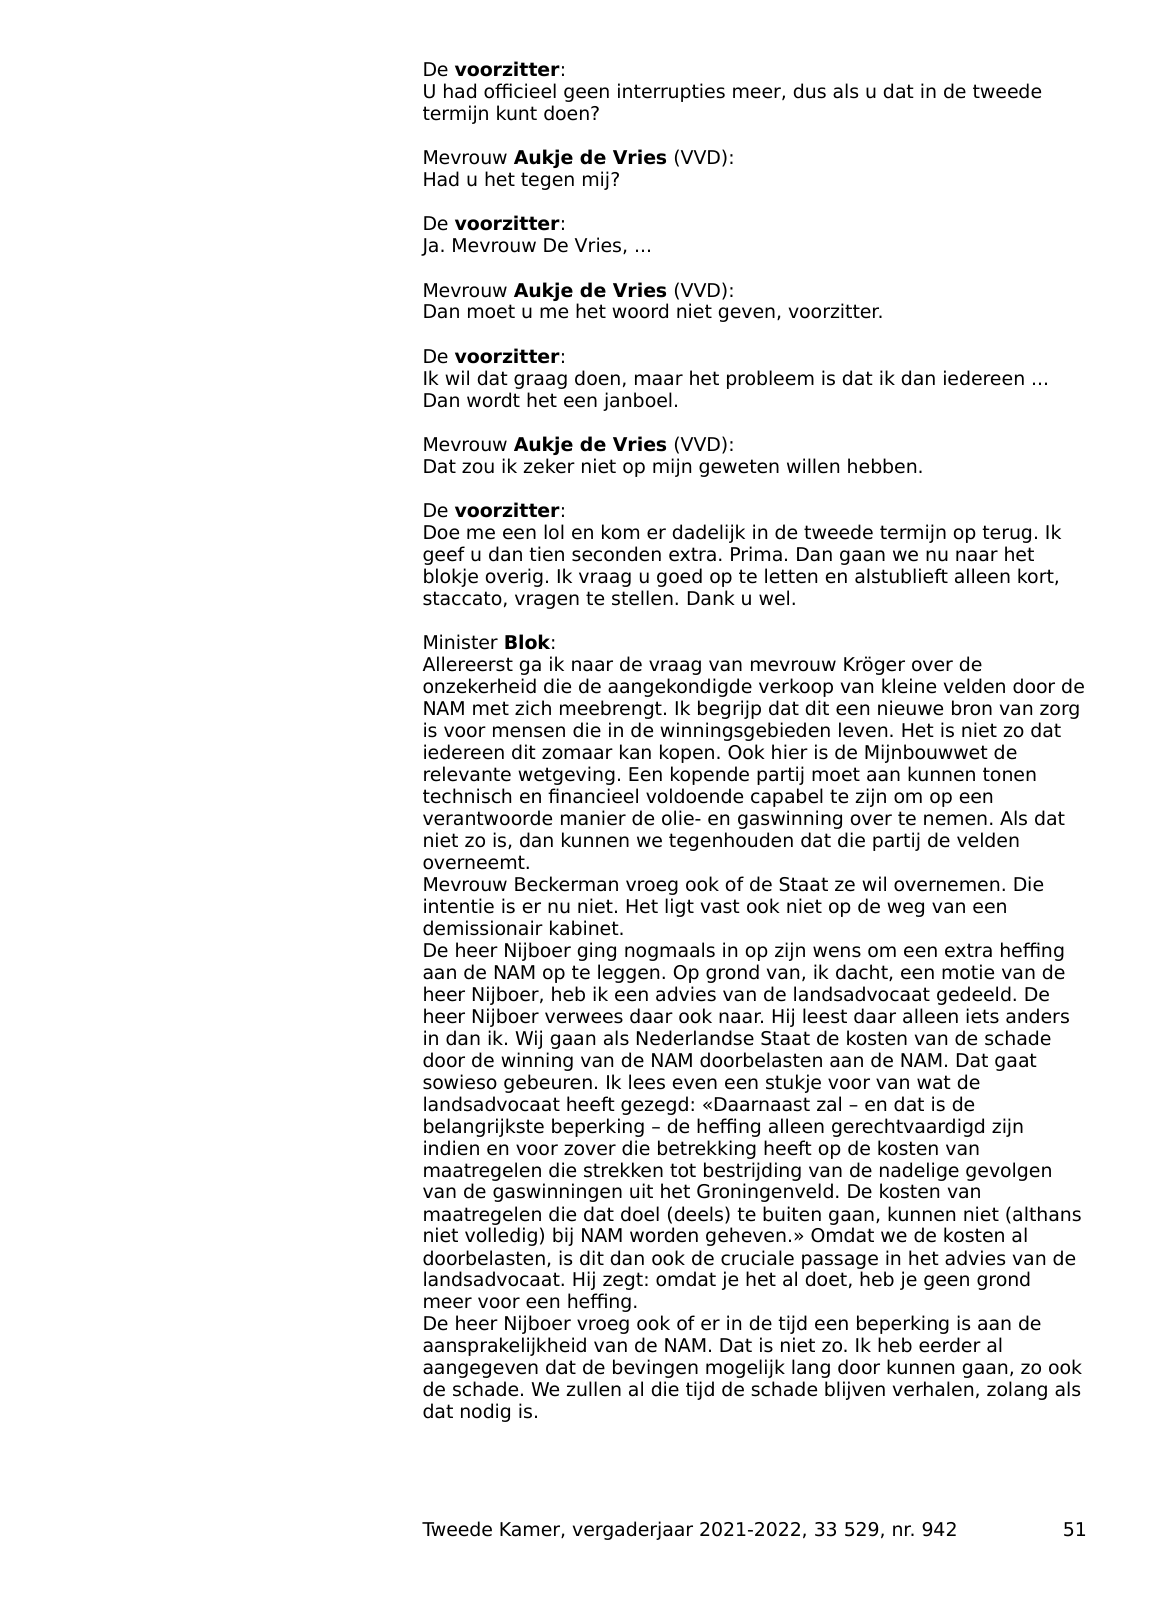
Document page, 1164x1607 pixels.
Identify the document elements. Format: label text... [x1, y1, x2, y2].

text Had u het tegen mij? [422, 169, 1087, 191]
text De voorzitter: [422, 346, 1087, 368]
text De voorzitter: [422, 59, 1087, 81]
text Dat zou ik zeker niet op mijn geweten willen hebben. [422, 456, 1087, 478]
text Ja. Mevrouw De Vries, ... [422, 235, 1087, 257]
text Minister Blok: [422, 632, 1087, 654]
text De voorzitter: [422, 500, 1087, 522]
text De heer Nijboer ging nogmaals in op zijn wens om een extra heffing aan de NAM op te leggen. Op grond van, ik dacht, een motie van de heer Nijboer, heb ik een advies van de landsadvocaat gedeeld. De heer Nijboer verwees daar ook naar. Hij leest daar alleen iets anders in dan ik. Wij gaan als Nederlandse Staat de kosten van de schade door de winning van de NAM doorbelasten aan de NAM. Dat gaat sowieso gebeuren. Ik lees even een stukje voor van wat de landsadvocaat heeft gezegd: «Daarnaast zal – en dat is de belangrijkste beperking – de heffing alleen gerechtvaardigd zijn indien en voor zover die betrekking heeft op de kosten van maatregelen die strekken tot bestrijding van de nadelige gevolgen van de gaswinningen uit het Groningenveld. De kosten van maatregelen die dat doel (deels) te buiten gaan, kunnen niet (althans niet volledig) bij NAM worden geheven.» Omdat we de kosten al doorbelasten, is dit dan ook de cruciale passage in het advies van de landsadvocaat. Hij zegt: omdat je het al doet, heb je geen grond meer voor een heffing. [422, 940, 1087, 1313]
text Mevrouw Aukje de Vries (VVD): [422, 434, 1087, 456]
text De heer Nijboer vroeg ook of er in de tijd een beperking is aan de aansprakelijkheid van de NAM. Dat is niet zo. Ik heb eerder al aangegeven dat de bevingen mogelijk lang door kunnen gaan, zo ook de schade. We zullen al die tijd de schade blijven verhalen, zolang als dat nodig is. [422, 1313, 1087, 1423]
text Mevrouw Aukje de Vries (VVD): [422, 147, 1087, 169]
text De voorzitter: [422, 213, 1087, 235]
text Ik wil dat graag doen, maar het probleem is dat ik dan iedereen ... Dan wordt het een janboel. [422, 368, 1087, 412]
text Mevrouw Aukje de Vries (VVD): [422, 279, 1087, 301]
text Allereerst ga ik naar de vraag van mevrouw Kröger over de onzekerheid die de aangekondigde verkoop van kleine velden door de NAM met zich meebrengt. Ik begrijp dat dit een nieuwe bron van zorg is voor mensen die in de winningsgebieden leven. Het is niet zo dat iedereen dit zomaar kan kopen. Ook hier is de Mijnbouwwet de relevante wetgeving. Een kopende partij moet aan kunnen tonen technisch en financieel voldoende capabel te zijn om op een verantwoorde manier de olie- en gaswinning over te nemen. Als dat niet zo is, dan kunnen we tegenhouden dat die partij de velden overneemt. [422, 654, 1087, 874]
text U had officieel geen interrupties meer, dus als u dat in de tweede termijn kunt doen? [422, 81, 1087, 125]
text Mevrouw Beckerman vroeg ook of de Staat ze wil overnemen. Die intentie is er nu niet. Het ligt vast ook niet op de weg van een demissionair kabinet. [422, 874, 1087, 940]
text Doe me een lol en kom er dadelijk in de tweede termijn op terug. Ik geef u dan tien seconden extra. Prima. Dan gaan we nu naar het blokje overig. Ik vraag u goed op te letten en alstublieft alleen kort, staccato, vragen te stellen. Dank u wel. [422, 522, 1087, 610]
text Dan moet u me het woord niet geven, voorzitter. [422, 301, 1087, 323]
